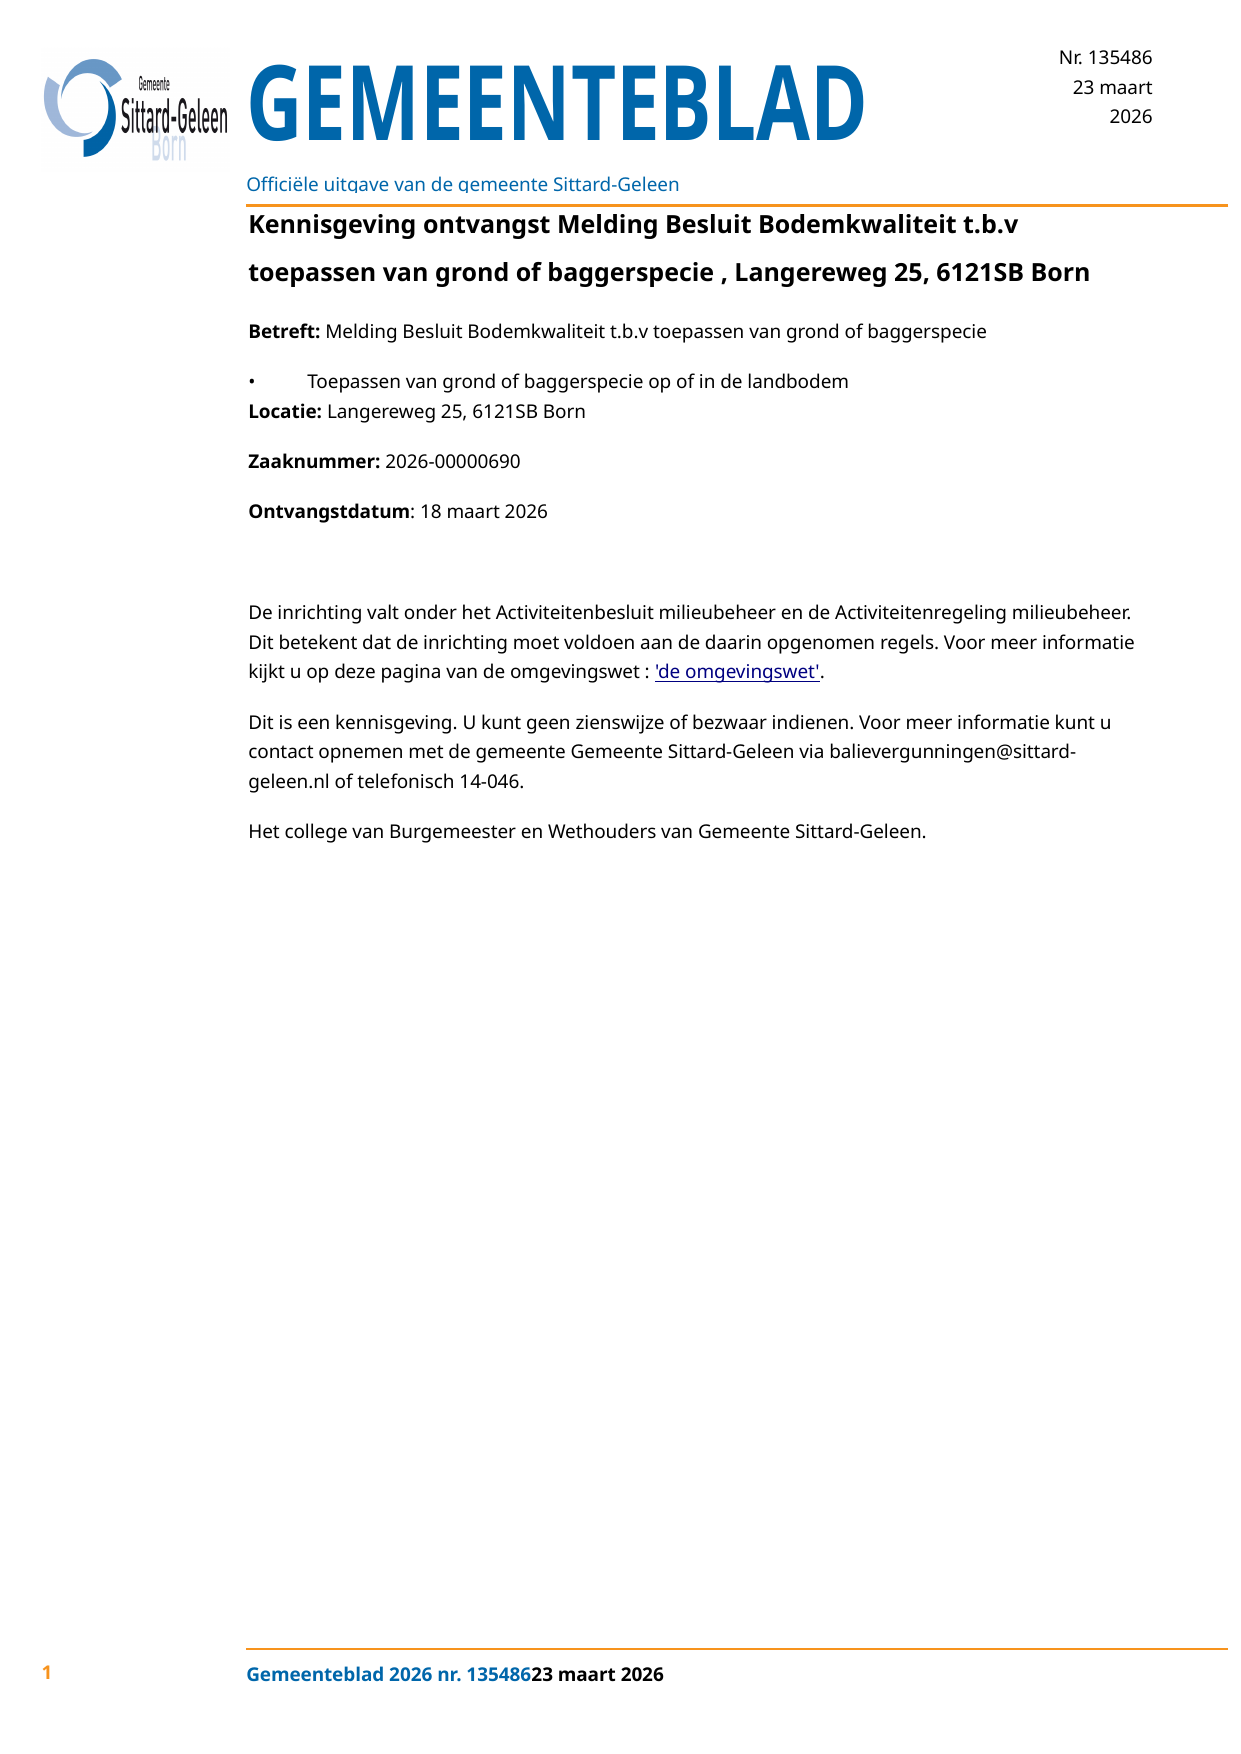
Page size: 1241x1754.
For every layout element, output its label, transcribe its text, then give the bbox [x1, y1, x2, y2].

text Kennisgeving ontvangst Melding Besluit Bodemkwaliteit t.b.v toepassen van grond of baggerspecie , Langereweg 25, 6121SB Born [248, 207, 1152, 288]
text De inrichting valt onder het Activiteitenbesluit milieubeheer en de Activiteitenregeling milieubeheer. Dit betekent dat de inrichting moet voldoen aan de daarin opgenomen regels. Voor meer informatie kijkt u op deze pagina van de omgevingswet : 'de omgevingswet'. [248, 599, 1152, 684]
text Dit is een kennisgeving. U kunt geen zienswijze of bezwaar indienen. Voor meer informatie kunt u contact opnemen met de gemeente Gemeente Sittard-Geleen via balievergunningen@sittard-geleen.nl of telefonisch 14-046. [248, 709, 1152, 794]
text Betreft: Melding Besluit Bodemkwaliteit t.b.v toepassen van grond of baggerspecie [248, 318, 1152, 344]
text Het college van Burgemeester en Wethouders van Gemeente Sittard-Geleen. [248, 819, 1152, 844]
text Zaaknummer: 2026-00000690 [248, 448, 1152, 474]
list Toepassen van grond of baggerspecie op of in de landbodem [248, 368, 1152, 394]
picture [41, 47, 231, 172]
text Locatie: Langereweg 25, 6121SB Born [248, 398, 1152, 424]
text Ontvangstdatum: 18 maart 2026 [248, 499, 1152, 524]
